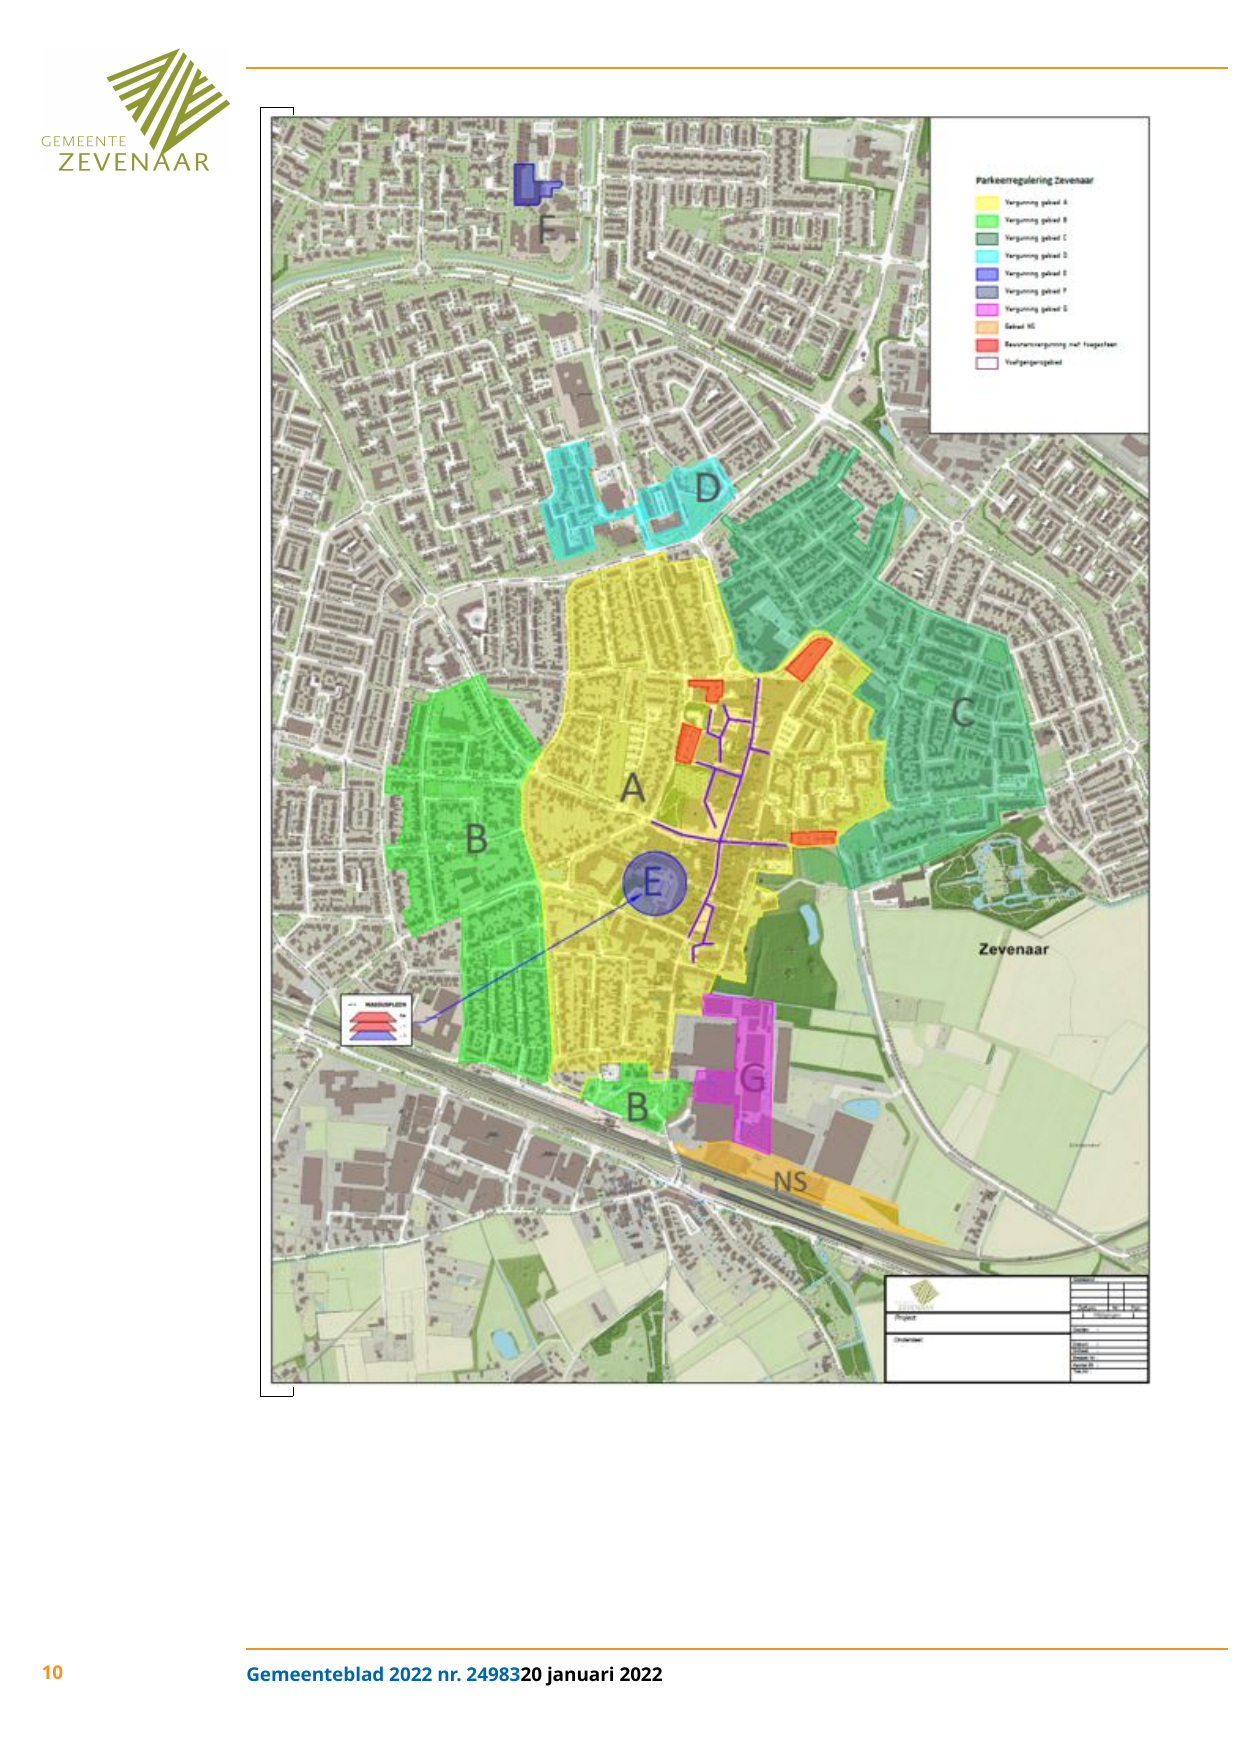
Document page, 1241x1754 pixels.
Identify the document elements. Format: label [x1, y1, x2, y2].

picture [268, 115, 1155, 1387]
picture [41, 47, 231, 172]
